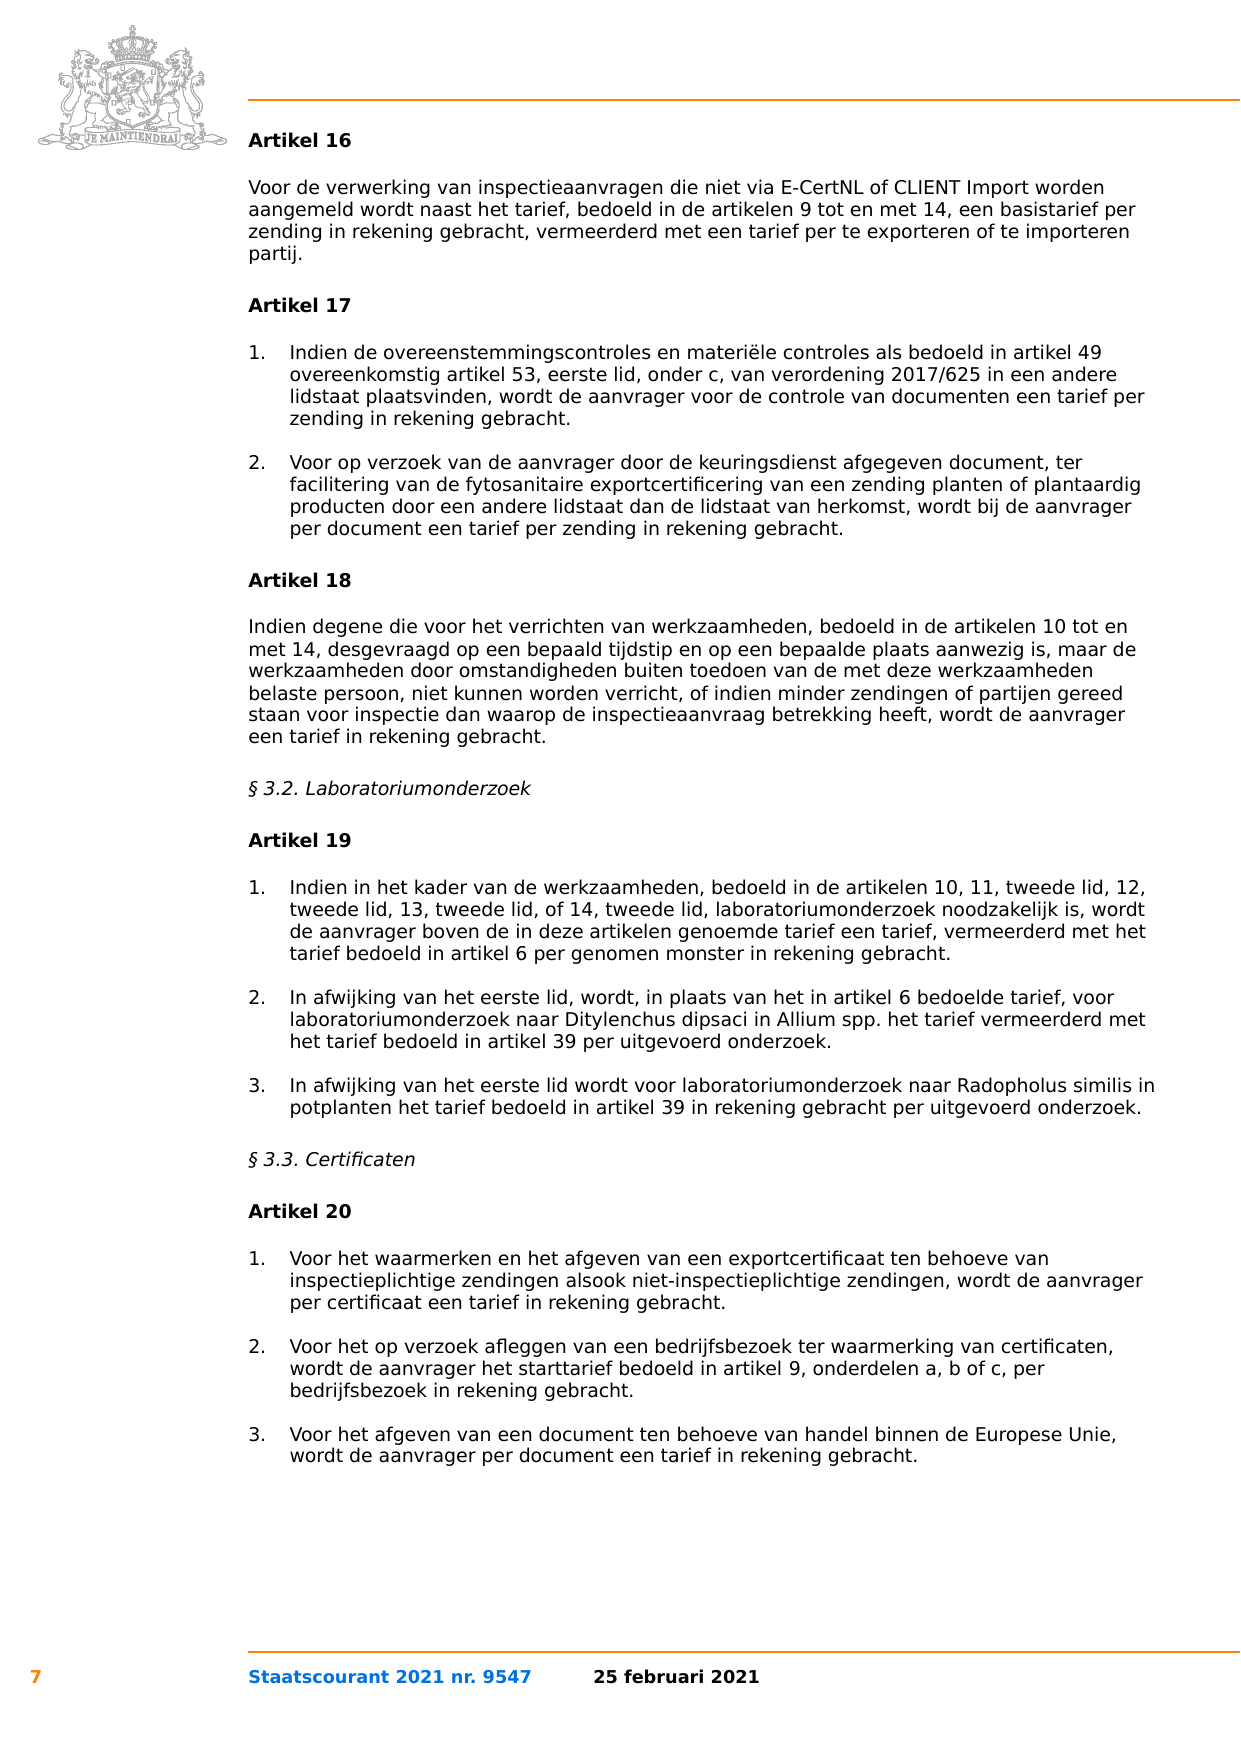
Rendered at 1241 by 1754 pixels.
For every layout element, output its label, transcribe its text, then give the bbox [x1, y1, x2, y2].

text 1. Voor het waarmerken en het afgeven van een exportcertificaat ten behoeve van inspectieplichtige zendingen alsook niet-inspectieplichtige zendingen, wordt de aanvrager per certificaat een tarief in rekening gebracht. [248, 1248, 1163, 1314]
subtitle § 3.2. Laboratoriumonderzoek [248, 778, 1163, 800]
subtitle Artikel 18 [248, 569, 1163, 591]
picture [38, 25, 227, 150]
subtitle Artikel 16 [248, 130, 1163, 152]
subtitle § 3.3. Certificaten [248, 1149, 1163, 1171]
text 2. Voor op verzoek van de aanvrager door de keuringsdienst afgegeven document, ter facilitering van de fytosanitaire exportcertificering van een zending planten of plantaardig producten door een andere lidstaat dan de lidstaat van herkomst, wordt bij de aanvrager per document een tarief per zending in rekening gebracht. [248, 452, 1163, 539]
text 2. In afwijking van het eerste lid, wordt, in plaats van het in artikel 6 bedoelde tarief, voor laboratoriumonderzoek naar Ditylenchus dipsaci in Allium spp. het tarief vermeerderd met het tarief bedoeld in artikel 39 per uitgevoerd onderzoek. [248, 987, 1163, 1053]
text Indien degene die voor het verrichten van werkzaamheden, bedoeld in de artikelen 10 tot en met 14, desgevraagd op een bepaald tijdstip en op een bepaalde plaats aanwezig is, maar de werkzaamheden door omstandigheden buiten toedoen van de met deze werkzaamheden belaste persoon, niet kunnen worden verricht, of indien minder zendingen of partijen gereed staan voor inspectie dan waarop de inspectieaanvraag betrekking heeft, wordt de aanvrager een tarief in rekening gebracht. [248, 616, 1163, 748]
subtitle Artikel 19 [248, 830, 1163, 852]
text 1. Indien in het kader van de werkzaamheden, bedoeld in de artikelen 10, 11, tweede lid, 12, tweede lid, 13, tweede lid, of 14, tweede lid, laboratoriumonderzoek noodzakelijk is, wordt de aanvrager boven de in deze artikelen genoemde tarief een tarief, vermeerderd met het tarief bedoeld in artikel 6 per genomen monster in rekening gebracht. [248, 877, 1163, 965]
subtitle Artikel 17 [248, 295, 1163, 317]
text 3. Voor het afgeven van een document ten behoeve van handel binnen de Europese Unie, wordt de aanvrager per document een tarief in rekening gebracht. [248, 1423, 1163, 1467]
text 3. In afwijking van het eerste lid wordt voor laboratoriumonderzoek naar Radopholus similis in potplanten het tarief bedoeld in artikel 39 in rekening gebracht per uitgevoerd onderzoek. [248, 1075, 1163, 1119]
text Voor de verwerking van inspectieaanvragen die niet via E-CertNL of CLIENT Import worden aangemeld wordt naast het tarief, bedoeld in de artikelen 9 tot en met 14, een basistarief per zending in rekening gebracht, vermeerderd met een tarief per te exporteren of te importeren partij. [248, 177, 1163, 265]
text 1. Indien de overeenstemmingscontroles en materiële controles als bedoeld in artikel 49 overeenkomstig artikel 53, eerste lid, onder c, van verordening 2017/625 in een andere lidstaat plaatsvinden, wordt de aanvrager voor de controle van documenten een tarief per zending in rekening gebracht. [248, 342, 1163, 430]
subtitle Artikel 20 [248, 1201, 1163, 1223]
text 2. Voor het op verzoek afleggen van een bedrijfsbezoek ter waarmerking van certificaten, wordt de aanvrager het starttarief bedoeld in artikel 9, onderdelen a, b of c, per bedrijfsbezoek in rekening gebracht. [248, 1336, 1163, 1402]
